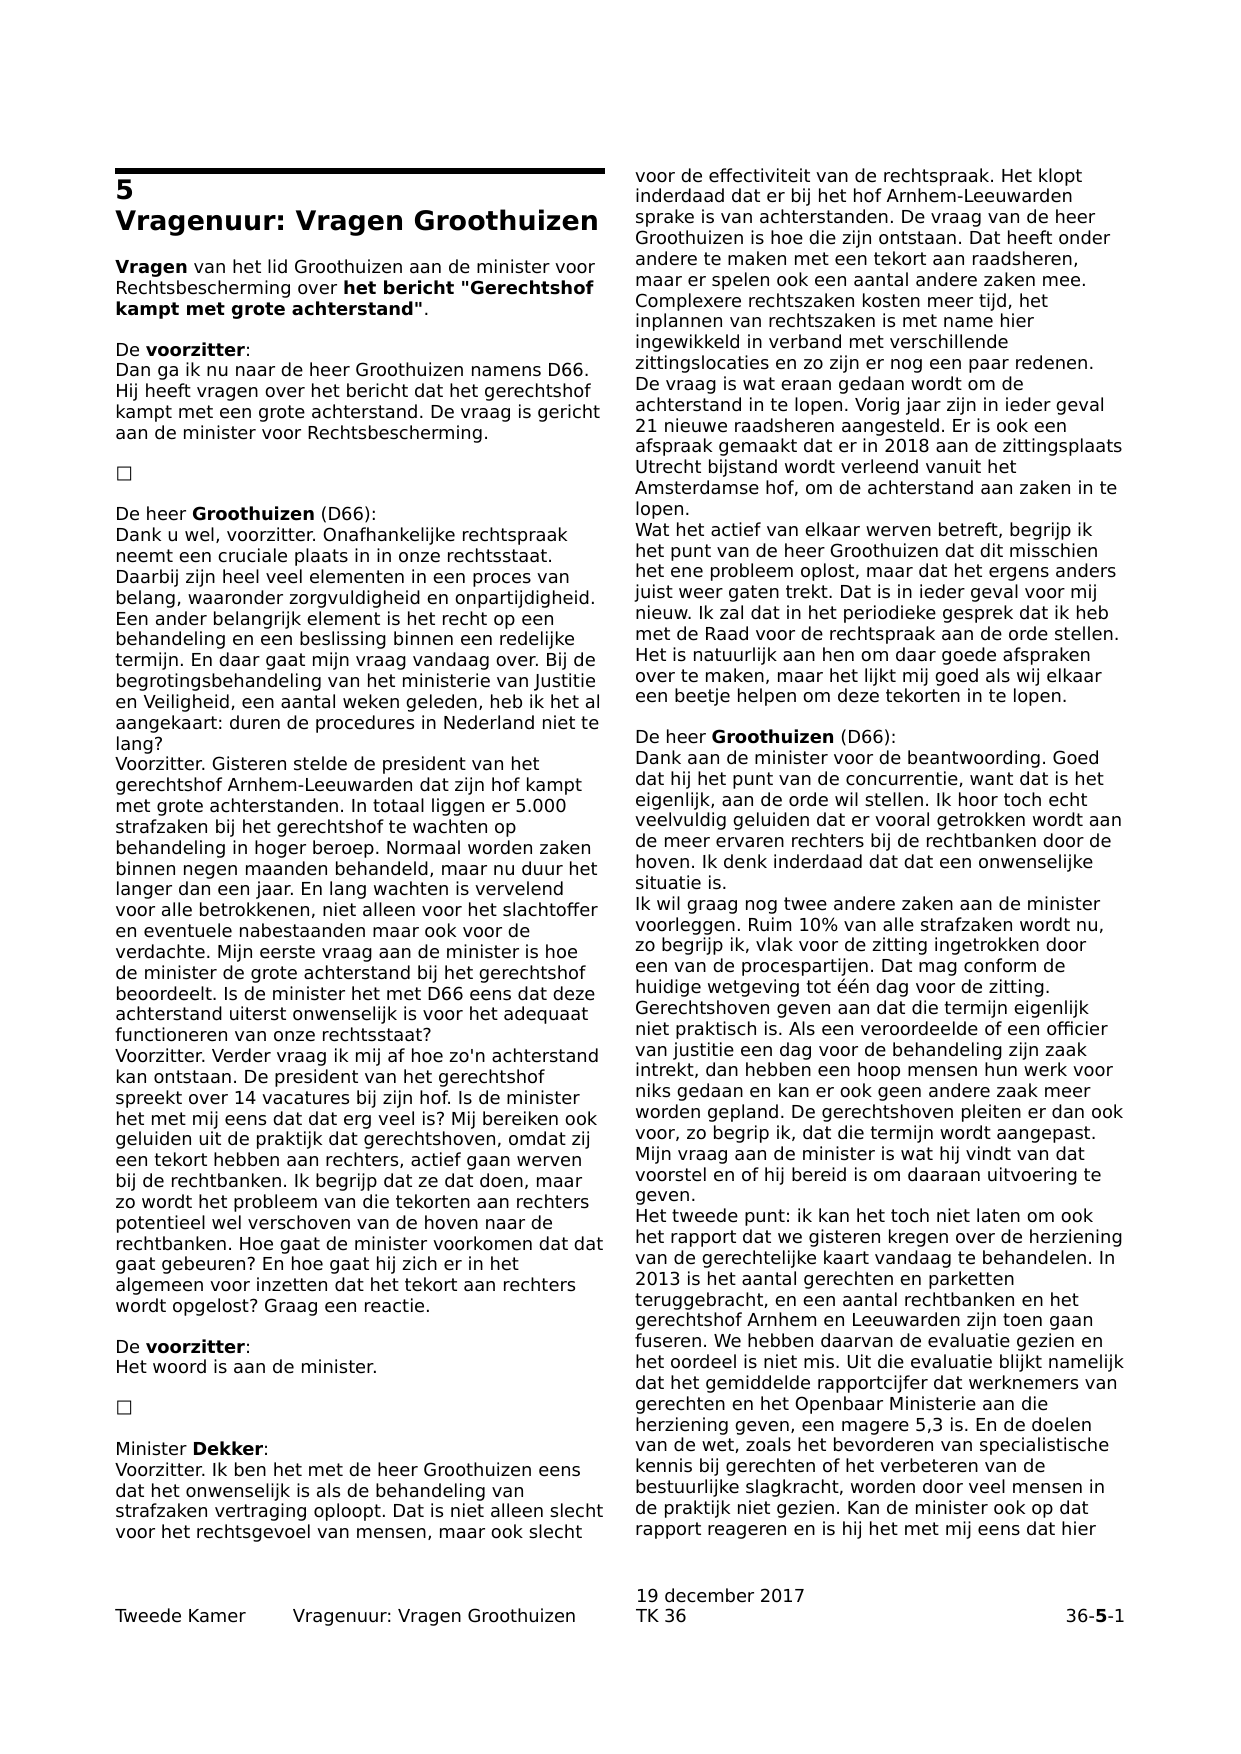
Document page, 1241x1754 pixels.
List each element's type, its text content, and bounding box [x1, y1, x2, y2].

text Voorzitter. Gisteren stelde de president van het gerechtshof Arnhem-Leeuwarden dat zijn hof kampt met grote achterstanden. In totaal liggen er 5.000 strafzaken bij het gerechtshof te wachten op behandeling in hoger beroep. Normaal worden zaken binnen negen maanden behandeld, maar nu duur het langer dan een jaar. En lang wachten is vervelend voor alle betrokkenen, niet alleen voor het slachtoffer en eventuele nabestaanden maar ook voor de verdachte. Mijn eerste vraag aan de minister is hoe de minister de grote achterstand bij het gerechtshof beoordeelt. Is de minister het met D66 eens dat deze achterstand uiterst onwenselijk is voor het adequaat functioneren van onze rechtsstaat? [115, 754, 605, 1046]
text Vragen van het lid Groothuizen aan de minister voor Rechtsbescherming over het bericht "Gerechtshof kampt met grote achterstand". [115, 257, 605, 319]
text Het woord is aan de minister. [115, 1357, 605, 1378]
text Ik wil graag nog twee andere zaken aan de minister voorleggen. Ruim 10% van alle strafzaken wordt nu, zo begrijp ik, vlak voor de zitting ingetrokken door een van de procespartijen. Dat mag conform de huidige wetgeving tot één dag voor de zitting. Gerechtshoven geven aan dat die termijn eigenlijk niet praktisch is. Als een veroordeelde of een officier van justitie een dag voor de behandeling zijn zaak intrekt, dan hebben een hoop mensen hun werk voor niks gedaan en kan er ook geen andere zaak meer worden gepland. De gerechtshoven pleiten er dan ook voor, zo begrip ik, dat die termijn wordt aangepast. Mijn vraag aan de minister is wat hij vindt van dat voorstel en of hij bereid is om daaraan uitvoering te geven. [635, 893, 1125, 1206]
text Dan ga ik nu naar de heer Groothuizen namens D66. Hij heeft vragen over het bericht dat het gerechtshof kampt met een grote achterstand. De vraag is gericht aan de minister voor Rechtsbescherming. [115, 360, 605, 443]
text Dank aan de minister voor de beantwoording. Goed dat hij het punt van de concurrentie, want dat is het eigenlijk, aan de orde wil stellen. Ik hoor toch echt veelvuldig geluiden dat er vooral getrokken wordt aan de meer ervaren rechters bij de rechtbanken door de hoven. Ik denk inderdaad dat dat een onwenselijke situatie is. [635, 748, 1125, 893]
text Het tweede punt: ik kan het toch niet laten om ook het rapport dat we gisteren kregen over de herziening van de gerechtelijke kaart vandaag te behandelen. In 2013 is het aantal gerechten en parketten teruggebracht, en een aantal rechtbanken en het gerechtshof Arnhem en Leeuwarden zijn toen gaan fuseren. We hebben daarvan de evaluatie gezien en het oordeel is niet mis. Uit die evaluatie blijkt namelijk dat het gemiddelde rapportcijfer dat werknemers van gerechten en het Openbaar Ministerie aan die herziening geven, een magere 5,3 is. En de doelen van de wet, zoals het bevorderen van specialistische kennis bij gerechten of het verbeteren van de bestuurlijke slagkracht, worden door veel mensen in de praktijk niet gezien. Kan de minister ook op dat rapport reageren en is hij het met mij eens dat hier [635, 1206, 1125, 1539]
text Voorzitter. Verder vraag ik mij af hoe zo'n achterstand kan ontstaan. De president van het gerechtshof spreekt over 14 vacatures bij zijn hof. Is de minister het met mij eens dat dat erg veel is? Mij bereiken ook geluiden uit de praktijk dat gerechtshoven, omdat zij een tekort hebben aan rechters, actief gaan werven bij de rechtbanken. Ik begrijp dat ze dat doen, maar zo wordt het probleem van die tekorten aan rechters potentieel wel verschoven van de hoven naar de rechtbanken. Hoe gaat de minister voorkomen dat dat gaat gebeuren? En hoe gaat hij zich er in het algemeen voor inzetten dat het tekort aan rechters wordt opgelost? Graag een reactie. [115, 1046, 605, 1317]
text De heer Groothuizen (D66): [115, 504, 605, 525]
text Voorzitter. Ik ben het met de heer Groothuizen eens dat het onwenselijk is als de behandeling van strafzaken vertraging oploopt. Dat is niet alleen slecht voor het rechtsgevoel van mensen, maar ook slecht [115, 1459, 605, 1543]
text ⬜ [115, 463, 605, 484]
text ⬜ [115, 1398, 605, 1419]
text voor de effectiviteit van de rechtspraak. Het klopt inderdaad dat er bij het hof Arnhem-Leeuwarden sprake is van achterstanden. De vraag van de heer Groothuizen is hoe die zijn ontstaan. Dat heeft onder andere te maken met een tekort aan raadsheren, maar er spelen ook een aantal andere zaken mee. Complexere rechtszaken kosten meer tijd, het inplannen van rechtszaken is met name hier ingewikkeld in verband met verschillende zittingslocaties en zo zijn er nog een paar redenen. De vraag is wat eraan gedaan wordt om de achterstand in te lopen. Vorig jaar zijn in ieder geval 21 nieuwe raadsheren aangesteld. Er is ook een afspraak gemaakt dat er in 2018 aan de zittingsplaats Utrecht bijstand wordt verleend vanuit het Amsterdamse hof, om de achterstand aan zaken in te lopen. [635, 165, 1125, 519]
text De voorzitter: [115, 339, 605, 360]
text De voorzitter: [115, 1337, 605, 1357]
title 5 Vragenuur: Vragen Groothuizen [115, 174, 605, 237]
text Dank u wel, voorzitter. Onafhankelijke rechtspraak neemt een cruciale plaats in in onze rechtsstaat. Daarbij zijn heel veel elementen in een proces van belang, waaronder zorgvuldigheid en onpartijdigheid. Een ander belangrijk element is het recht op een behandeling en een beslissing binnen een redelijke termijn. En daar gaat mijn vraag vandaag over. Bij de begrotingsbehandeling van het ministerie van Justitie en Veiligheid, een aantal weken geleden, heb ik het al aangekaart: duren de procedures in Nederland niet te lang? [115, 525, 605, 754]
text Minister Dekker: [115, 1439, 605, 1459]
text Wat het actief van elkaar werven betreft, begrijp ik het punt van de heer Groothuizen dat dit misschien het ene probleem oplost, maar dat het ergens anders juist weer gaten trekt. Dat is in ieder geval voor mij nieuw. Ik zal dat in het periodieke gesprek dat ik heb met de Raad voor de rechtspraak aan de orde stellen. Het is natuurlijk aan hen om daar goede afspraken over te maken, maar het lijkt mij goed als wij elkaar een beetje helpen om deze tekorten in te lopen. [635, 519, 1125, 707]
text De heer Groothuizen (D66): [635, 727, 1125, 748]
